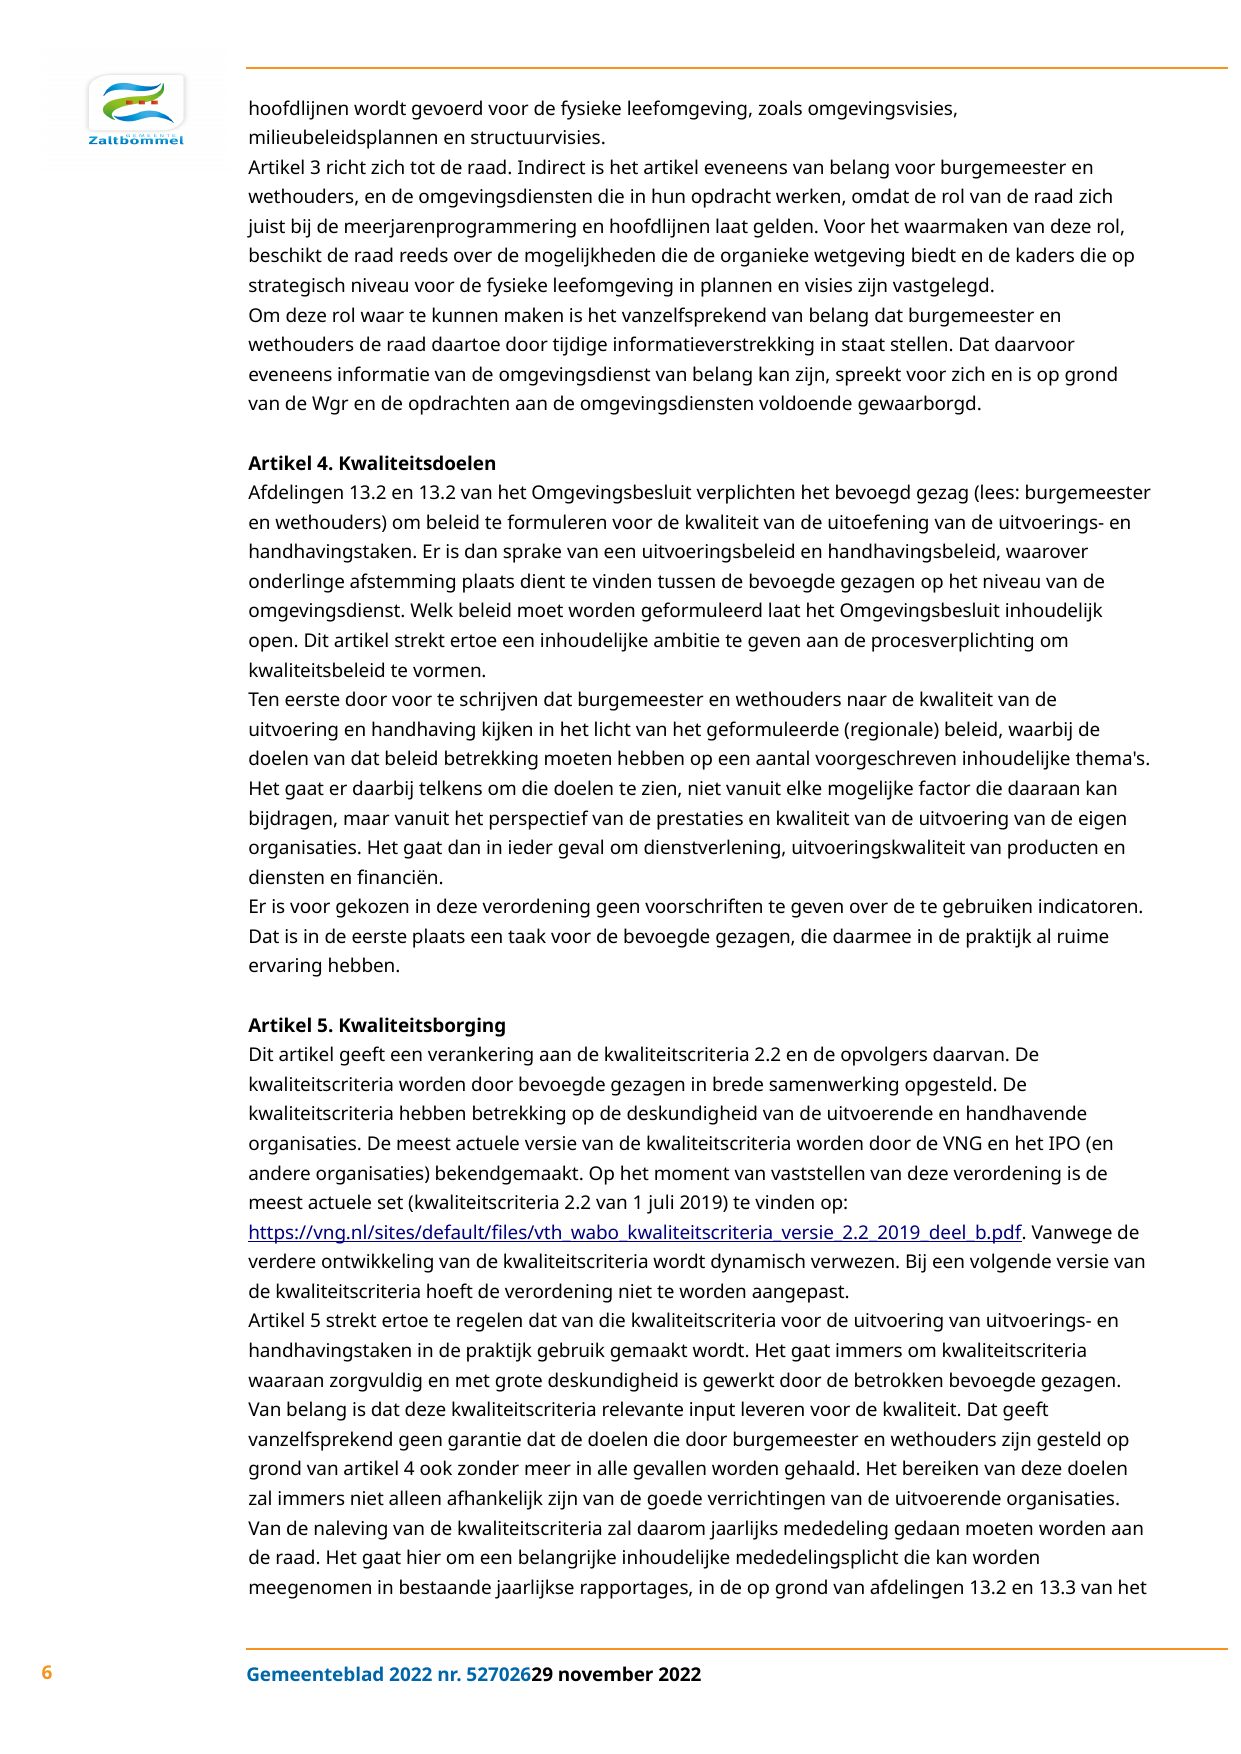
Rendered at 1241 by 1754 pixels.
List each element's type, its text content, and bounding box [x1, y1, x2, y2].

text Artikel 3 richt zich tot de raad. Indirect is het artikel eveneens van belang voor burgemeester en wethouders, en de omgevingsdiensten die in hun opdracht werken, omdat de rol van de raad zich juist bij de meerjarenprogrammering en hoofdlijnen laat gelden. Voor het waarmaken van deze rol, beschikt de raad reeds over de mogelijkheden die de organieke wetgeving biedt en de kaders die op strategisch niveau voor de fysieke leefomgeving in plannen en visies zijn vastgelegd. [248, 154, 1152, 298]
text Afdelingen 13.2 en 13.2 van het Omgevingsbesluit verplichten het bevoegd gezag (lees: burgemeester en wethouders) om beleid te formuleren voor de kwaliteit van de uitoefening van de uitvoerings- en handhavingstaken. Er is dan sprake van een uitvoeringsbeleid en handhavingsbeleid, waarover onderlinge afstemming plaats dient te vinden tussen de bevoegde gezagen op het niveau van de omgevingsdienst. Welk beleid moet worden geformuleerd laat het Omgevingsbesluit inhoudelijk open. Dit artikel strekt ertoe een inhoudelijke ambitie te geven aan de procesverplichting om kwaliteitsbeleid te vormen. [248, 479, 1152, 683]
text Artikel 4. Kwaliteitsdoelen [248, 450, 1152, 476]
text Ten eerste door voor te schrijven dat burgemeester en wethouders naar de kwaliteit van de uitvoering en handhaving kijken in het licht van het geformuleerde (regionale) beleid, waarbij de doelen van dat beleid betrekking moeten hebben op een aantal voorgeschreven inhoudelijke thema's. Het gaat er daarbij telkens om die doelen te zien, niet vanuit elke mogelijke factor die daaraan kan bijdragen, maar vanuit het perspectief van de prestaties en kwaliteit van de uitvoering van de eigen organisaties. Het gaat dan in ieder geval om dienstverlening, uitvoeringskwaliteit van producten en diensten en financiën. [248, 686, 1152, 890]
text Artikel 5. Kwaliteitsborging [248, 1012, 1152, 1038]
text Er is voor gekozen in deze verordening geen voorschriften te geven over de te gebruiken indicatoren. Dat is in de eerste plaats een taak voor de bevoegde gezagen, die daarmee in de praktijk al ruime ervaring hebben. [248, 893, 1152, 978]
text Om deze rol waar te kunnen maken is het vanzelfsprekend van belang dat burgemeester en wethouders de raad daartoe door tijdige informatieverstrekking in staat stellen. Dat daarvoor eveneens informatie van de omgevingsdienst van belang kan zijn, spreekt voor zich en is op grond van de Wgr en de opdrachten aan de omgevingsdiensten voldoende gewaarborgd. [248, 302, 1152, 416]
text Artikel 5 strekt ertoe te regelen dat van die kwaliteitscriteria voor de uitvoering van uitvoerings- en handhavingstaken in de praktijk gebruik gemaakt wordt. Het gaat immers om kwaliteitscriteria waaraan zorgvuldig en met grote deskundigheid is gewerkt door de betrokken bevoegde gezagen. Van belang is dat deze kwaliteitscriteria relevante input leveren voor de kwaliteit. Dat geeft vanzelfsprekend geen garantie dat de doelen die door burgemeester en wethouders zijn gesteld op grond van artikel 4 ook zonder meer in alle gevallen worden gehaald. Het bereiken van deze doelen zal immers niet alleen afhankelijk zijn van de goede verrichtingen van de uitvoerende organisaties. Van de naleving van de kwaliteitscriteria zal daarom jaarlijks mededeling gedaan moeten worden aan de raad. Het gaat hier om een belangrijke inhoudelijke mededelingsplicht die kan worden meegenomen in bestaande jaarlijkse rapportages, in de op grond van afdelingen 13.2 en 13.3 van het [248, 1308, 1152, 1600]
text hoofdlijnen wordt gevoerd voor de fysieke leefomgeving, zoals omgevingsvisies, milieubeleidsplannen en structuurvisies. [248, 95, 1152, 150]
text Dit artikel geeft een verankering aan de kwaliteitscriteria 2.2 en de opvolgers daarvan. De kwaliteitscriteria worden door bevoegde gezagen in brede samenwerking opgesteld. De kwaliteitscriteria hebben betrekking op de deskundigheid van de uitvoerende en handhavende organisaties. De meest actuele versie van de kwaliteitscriteria worden door de VNG en het IPO (en andere organisaties) bekendgemaakt. Op het moment van vaststellen van deze verordening is de meest actuele set (kwaliteitscriteria 2.2 van 1 juli 2019) te vinden op: https://vng.nl/sites/default/files/vth_wabo_kwaliteitscriteria_versie_2.2_2019_deel_b.pdf. Vanwege de verdere ontwikkeling van de kwaliteitscriteria wordt dynamisch verwezen. Bij een volgende versie van de kwaliteitscriteria hoeft de verordening niet te worden aangepast. [248, 1041, 1152, 1304]
picture [41, 47, 231, 172]
